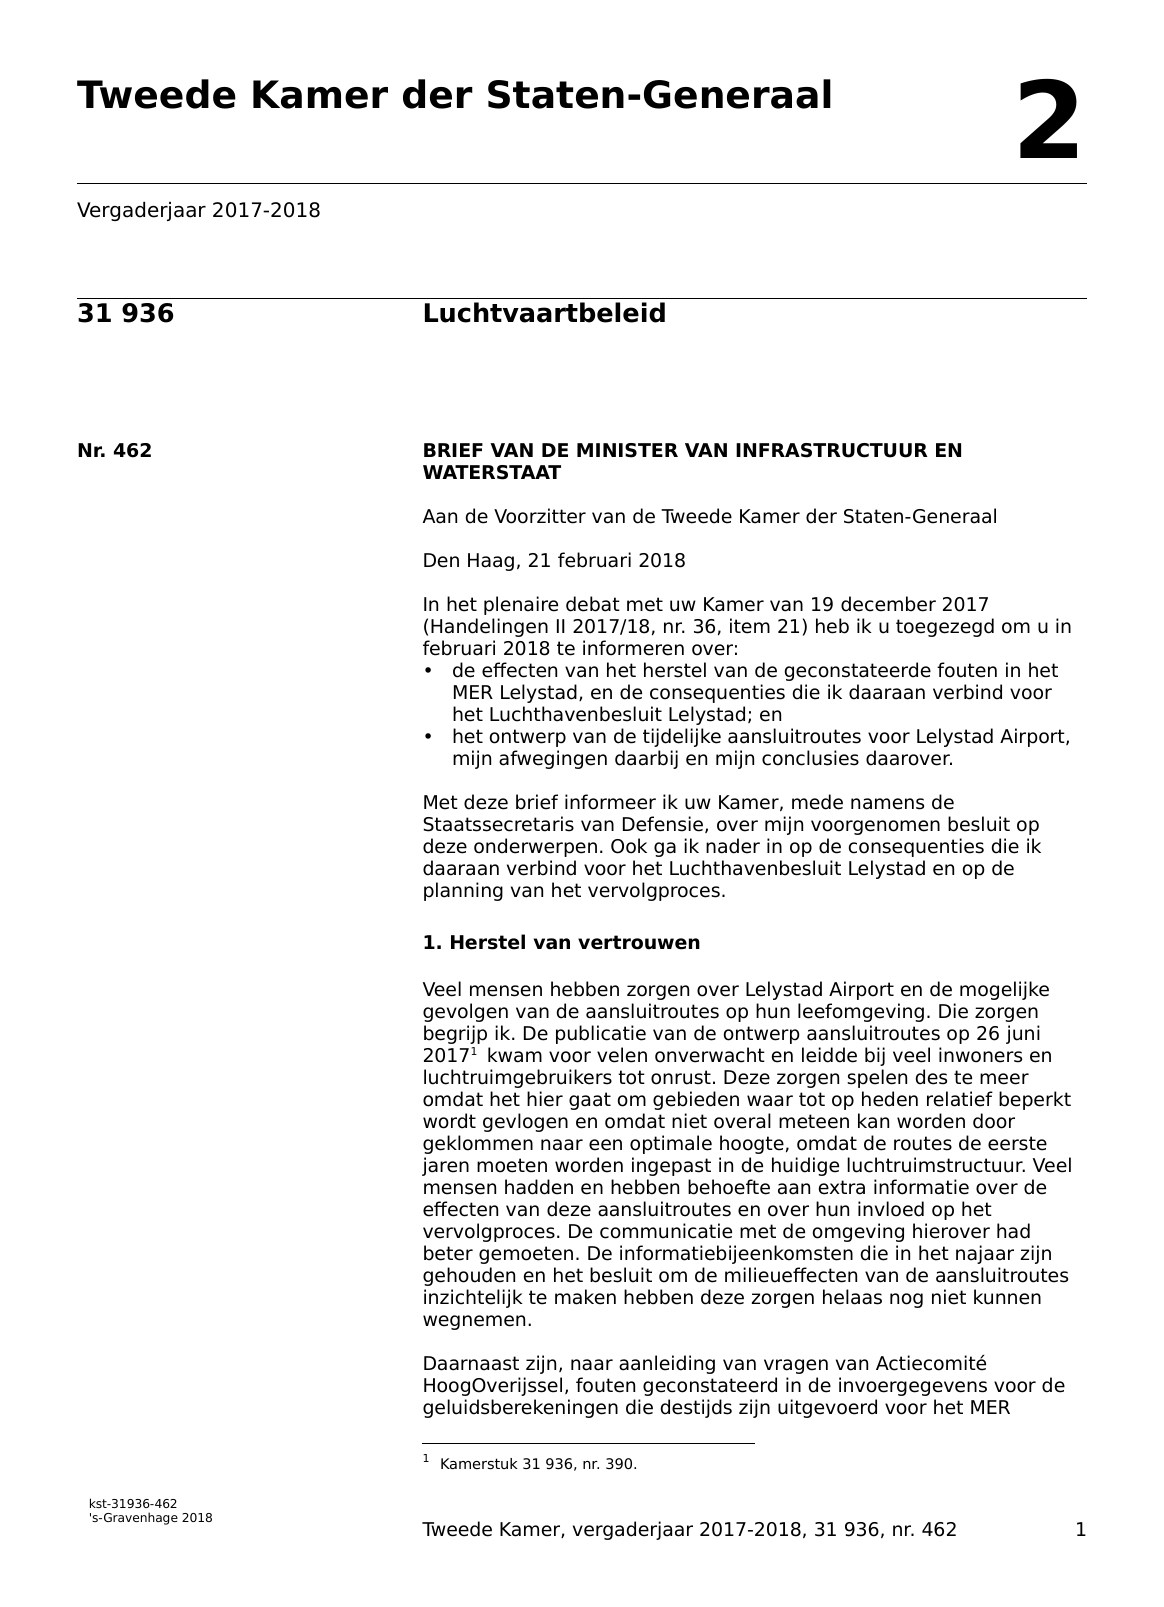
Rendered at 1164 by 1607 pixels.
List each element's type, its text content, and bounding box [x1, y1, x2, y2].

text In het plenaire debat met uw Kamer van 19 december 2017 (Handelingen II 2017/18, nr. 36, item 21) heb ik u toegezegd om u in februari 2018 te informeren over: [422, 594, 1087, 660]
text kst-31936-462 [88, 1497, 323, 1511]
text Veel mensen hebben zorgen over Lelystad Airport en de mogelijke gevolgen van de aansluitroutes op hun leefomgeving. Die zorgen begrijp ik. De publicatie van de ontwerp aansluitroutes op 26 juni 2017 kwam voor velen onverwacht en leidde bij veel inwoners en luchtruimgebruikers tot onrust. Deze zorgen spelen des te meer omdat het hier gaat om gebieden waar tot op heden relatief beperkt wordt gevlogen en omdat niet overal meteen kan worden door geklommen naar een optimale hoogte, omdat de routes de eerste jaren moeten worden ingepast in de huidige luchtruimstructuur. Veel mensen hadden en hebben behoefte aan extra informatie over de effecten van deze aansluitroutes en over hun invloed op het vervolgproces. De communicatie met de omgeving hierover had beter gemoeten. De informatiebijeenkomsten die in het najaar zijn gehouden en het besluit om de milieueffecten van de aansluitroutes inzichtelijk te maken hebben deze zorgen helaas nog niet kunnen wegnemen. [422, 979, 1087, 1331]
text Met deze brief informeer ik uw Kamer, mede namens de Staatssecretaris van Defensie, over mijn voorgenomen besluit op deze onderwerpen. Ook ga ik nader in op de consequenties die ik daaraan verbind voor het Luchthavenbesluit Lelystad en op de planning van het vervolgproces. [422, 792, 1087, 902]
text Aan de Voorzitter van de Tweede Kamer der Staten-Generaal [422, 506, 1087, 528]
table_header 2 [886, 59, 1087, 183]
subtitle 1. Herstel van vertrouwen [422, 932, 1087, 954]
subtitle Nr. 462 BRIEF VAN DE MINISTER VAN INFRASTRUCTUUR EN WATERSTAAT [77, 440, 1087, 484]
text Den Haag, 21 februari 2018 [422, 550, 1087, 572]
text Kamerstuk 31 936, nr. 390. [422, 1452, 1087, 1474]
subtitle 31 936 Luchtvaartbeleid [77, 299, 1087, 329]
text 's-Gravenhage 2018 [88, 1511, 323, 1525]
text • de effecten van het herstel van de geconstateerde fouten in het MER Lelystad, en de consequenties die ik daaraan verbind voor het Luchthavenbesluit Lelystad; en [422, 660, 1087, 726]
text Daarnaast zijn, naar aanleiding van vragen van Actiecomité HoogOverijssel, fouten geconstateerd in de invoergegevens voor de geluidsberekeningen die destijds zijn uitgevoerd voor het MER [422, 1353, 1087, 1419]
table_header Tweede Kamer der Staten-Generaal [77, 59, 886, 183]
table_cell Vergaderjaar 2017-2018 [77, 184, 1087, 298]
text • het ontwerp van de tijdelijke aansluitroutes voor Lelystad Airport, mijn afwegingen daarbij en mijn conclusies daarover. [422, 726, 1087, 770]
